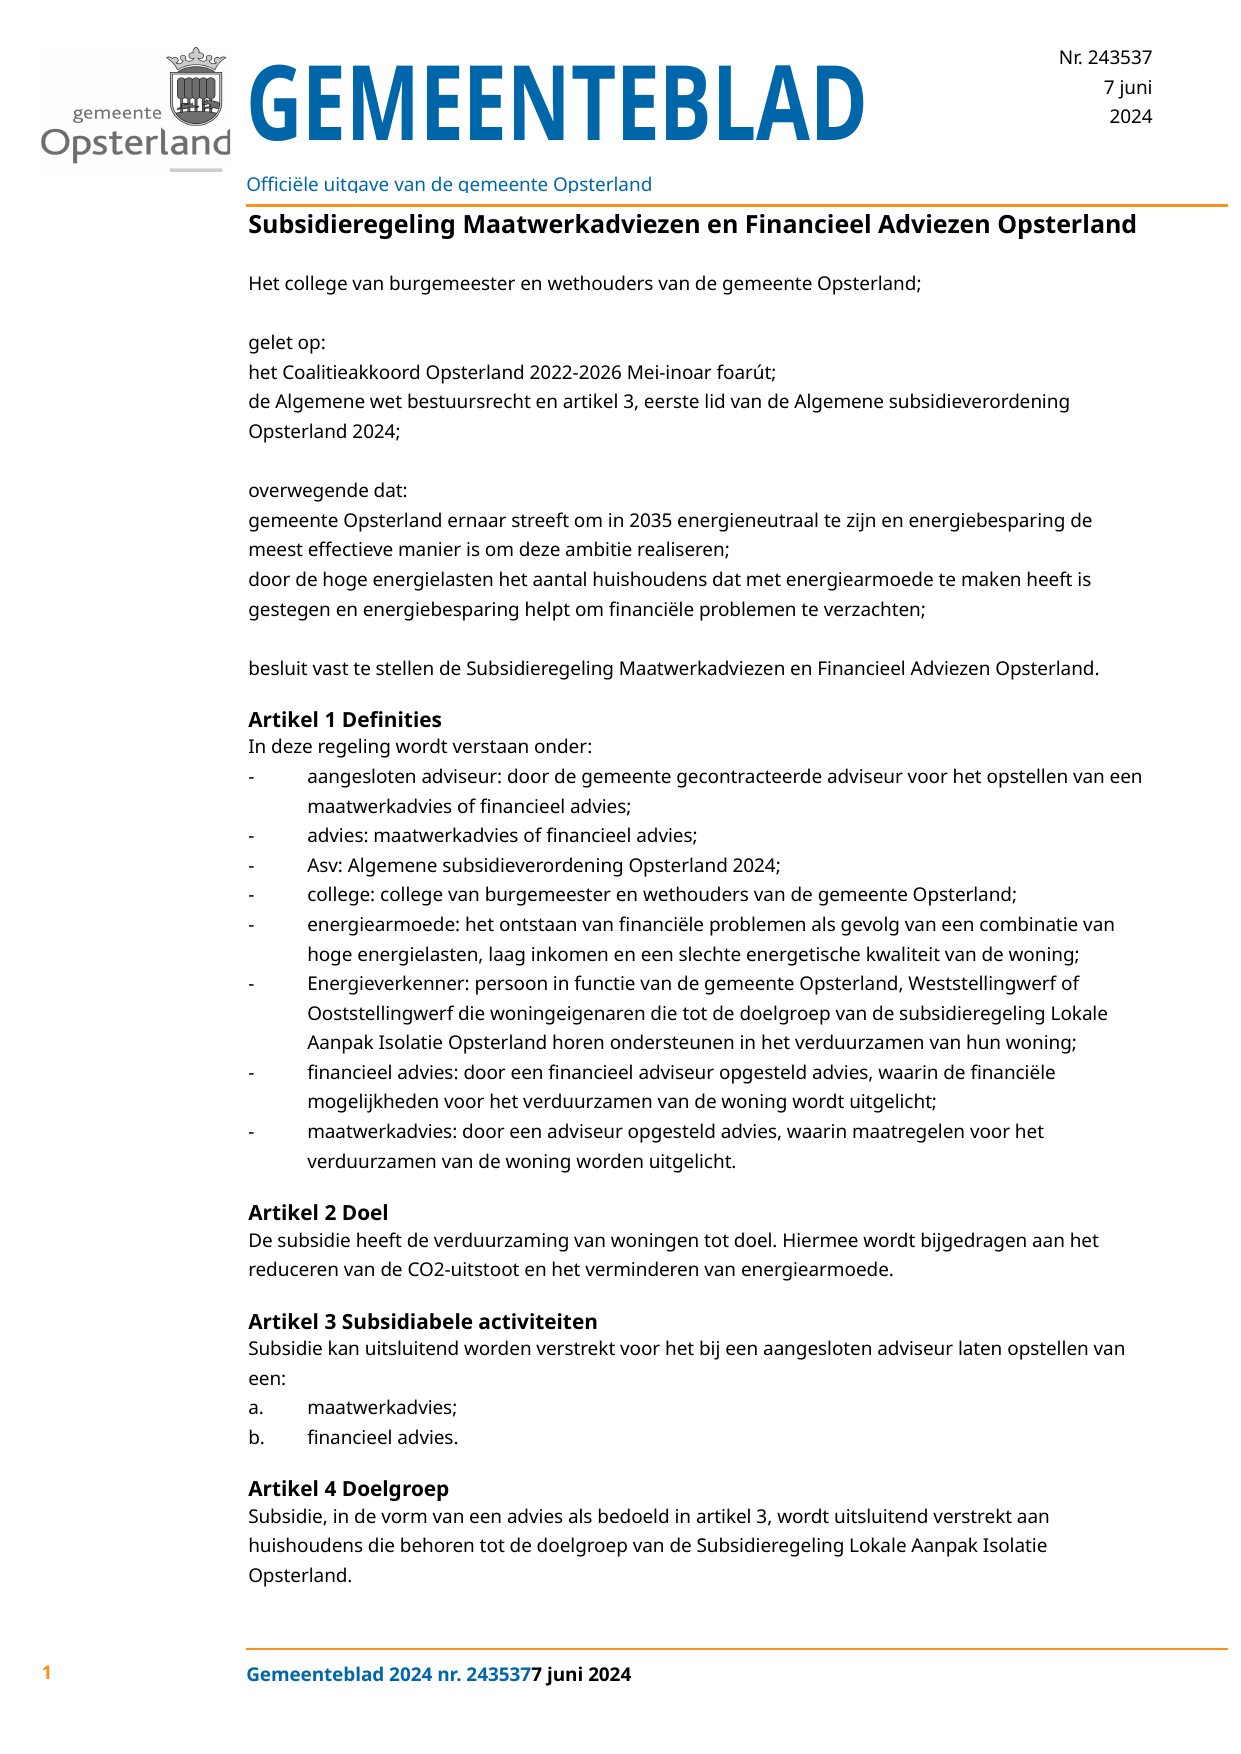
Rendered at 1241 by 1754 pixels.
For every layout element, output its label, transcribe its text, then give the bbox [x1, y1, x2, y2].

text Artikel 2 Doel [248, 1198, 1152, 1227]
list maatwerkadvies; [248, 1394, 1152, 1420]
list energiearmoede: het ontstaan van financiële problemen als gevolg van een combinatie van hoge energielasten, laag inkomen en een slechte energetische kwaliteit van de woning; [248, 911, 1152, 967]
text De subsidie heeft de verduurzaming van woningen tot doel. Hiermee wordt bijgedragen aan het reduceren van de CO2-uitstoot en het verminderen van energiearmoede. [248, 1227, 1152, 1282]
picture [41, 47, 231, 172]
text overwegende dat: [248, 477, 1152, 503]
list financieel advies: door een financieel adviseur opgesteld advies, waarin de financiële mogelijkheden voor het verduurzamen van de woning wordt uitgelicht; [248, 1059, 1152, 1114]
text het Coalitieakkoord Opsterland 2022-2026 Mei-inoar foarút; [248, 359, 1152, 385]
text In deze regeling wordt verstaan onder: [248, 734, 1152, 759]
list Asv: Algemene subsidieverordening Opsterland 2024; [248, 852, 1152, 878]
text besluit vast te stellen de Subsidieregeling Maatwerkadviezen en Financieel Adviezen Opsterland. [248, 655, 1152, 681]
list advies: maatwerkadvies of financieel advies; [248, 822, 1152, 848]
list maatwerkadvies: door een adviseur opgesteld advies, waarin maatregelen voor het verduurzamen van de woning worden uitgelicht. [248, 1118, 1152, 1174]
text door de hoge energielasten het aantal huishoudens dat met energiearmoede te maken heeft is gestegen en energiebesparing helpt om financiële problemen te verzachten; [248, 566, 1152, 621]
text de Algemene wet bestuursrecht en artikel 3, eerste lid van de Algemene subsidieverordening Opsterland 2024; [248, 389, 1152, 444]
text Artikel 4 Doelgroep [248, 1474, 1152, 1503]
list college: college van burgemeester en wethouders van de gemeente Opsterland; [248, 882, 1152, 907]
list Energieverkenner: persoon in functie van de gemeente Opsterland, Weststellingwerf of Ooststellingwerf die woningeigenaren die tot de doelgroep van de subsidieregeling Lokale Aanpak Isolatie Opsterland horen ondersteunen in het verduurzamen van hun woning; [248, 970, 1152, 1055]
text Artikel 3 Subsidiabele activiteiten [248, 1307, 1152, 1335]
text gemeente Opsterland ernaar streeft om in 2035 energieneutraal te zijn en energiebesparing de meest effectieve manier is om deze ambitie realiseren; [248, 507, 1152, 562]
text gelet op: [248, 329, 1152, 355]
list financieel advies. [248, 1424, 1152, 1450]
text Het college van burgemeester en wethouders van de gemeente Opsterland; [248, 270, 1152, 296]
text Subsidie kan uitsluitend worden verstrekt voor het bij een aangesloten adviseur laten opstellen van een: [248, 1335, 1152, 1391]
text Artikel 1 Definities [248, 705, 1152, 734]
text Subsidie, in de vorm van een advies als bedoeld in artikel 3, wordt uitsluitend verstrekt aan huishoudens die behoren tot de doelgroep van de Subsidieregeling Lokale Aanpak Isolatie Opsterland. [248, 1503, 1152, 1588]
list aangesloten adviseur: door de gemeente gecontracteerde adviseur voor het opstellen van een maatwerkadvies of financieel advies; [248, 763, 1152, 819]
text Subsidieregeling Maatwerkadviezen en Financieel Adviezen Opsterland [248, 207, 1152, 241]
